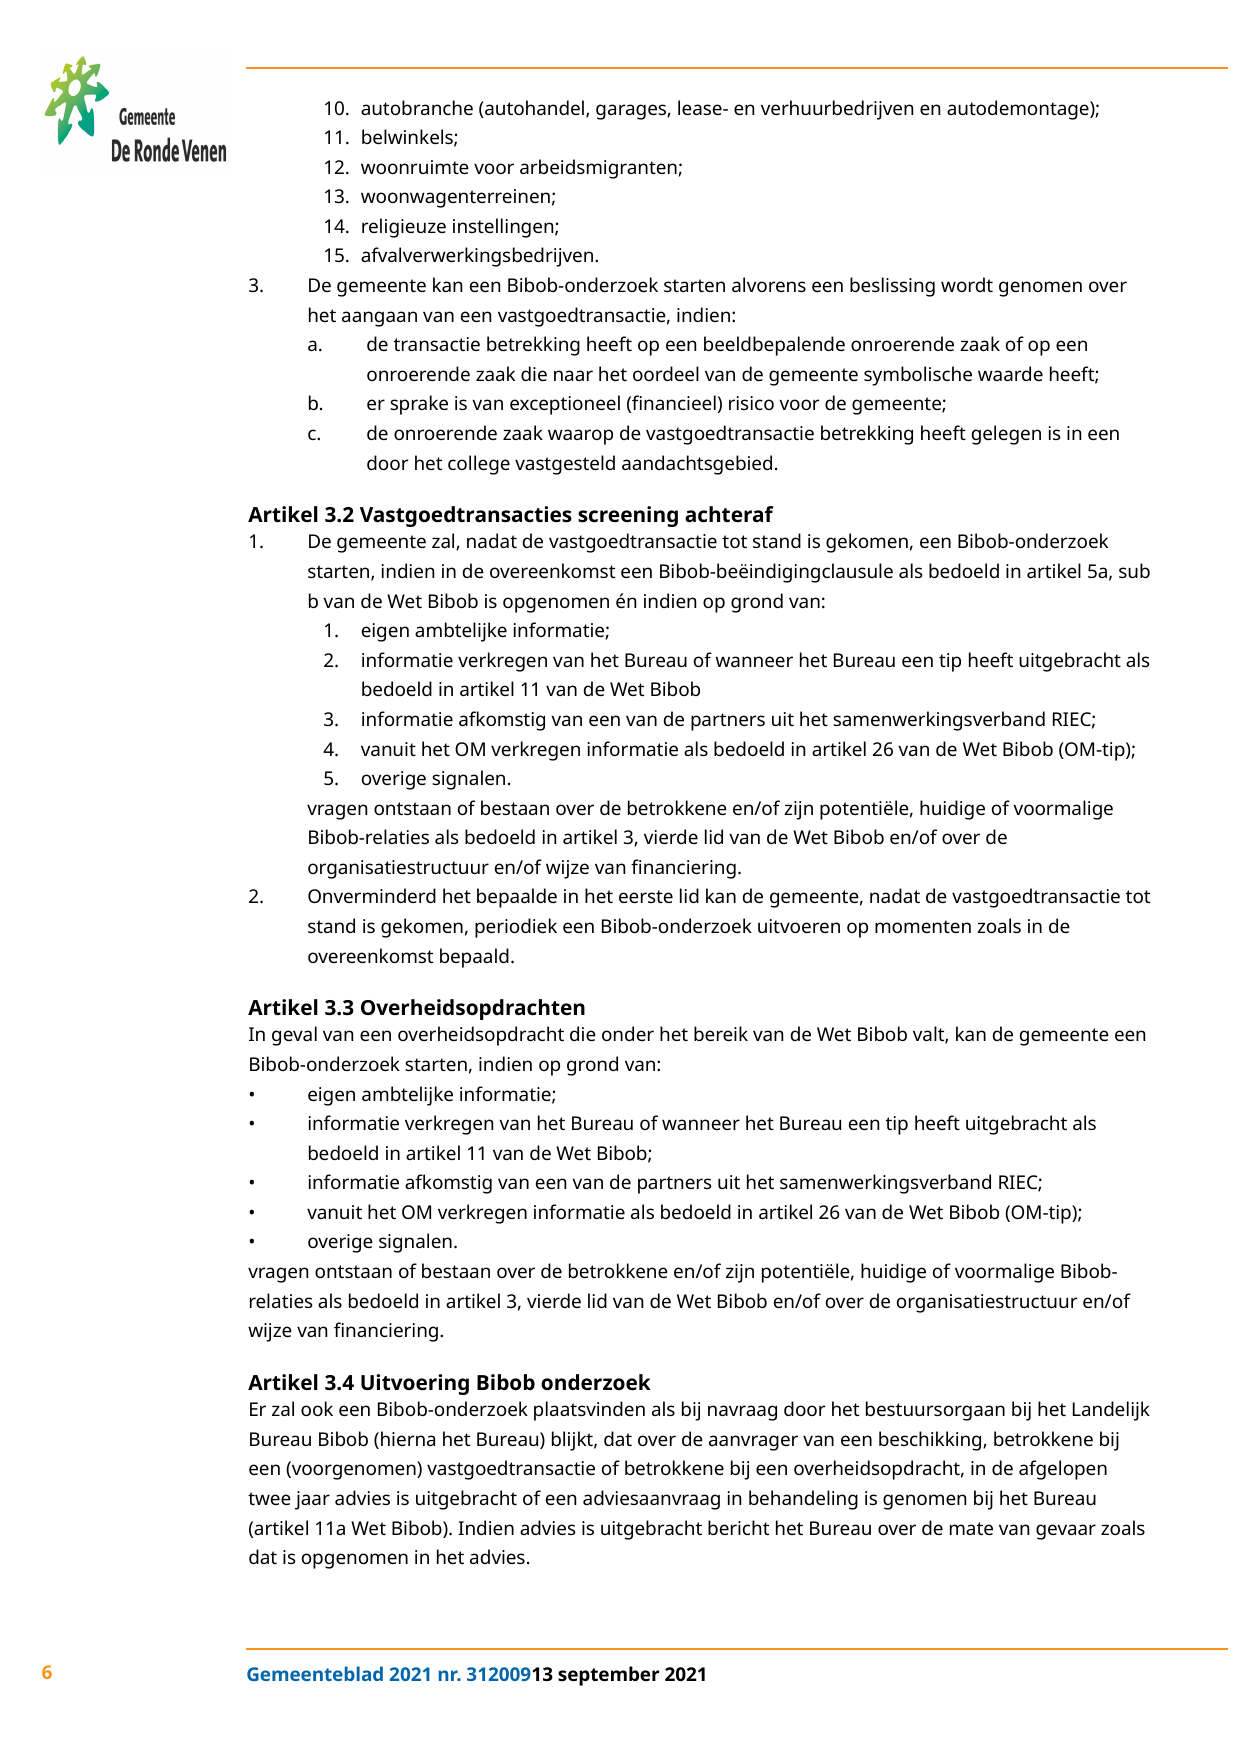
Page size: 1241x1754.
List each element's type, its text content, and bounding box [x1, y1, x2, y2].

list vragen ontstaan of bestaan over de betrokkene en/of zijn potentiële, huidige of voormalige Bibob-relaties als bedoeld in artikel 3, vierde lid van de Wet Bibob en/of over de organisatiestructuur en/of wijze van financiering. [248, 795, 1152, 880]
list informatie verkregen van het Bureau of wanneer het Bureau een tip heeft uitgebracht als bedoeld in artikel 11 van de Wet Bibob; [248, 1110, 1152, 1166]
list De gemeente zal, nadat de vastgoedtransactie tot stand is gekomen, een Bibob-onderzoek starten, indien in de overeenkomst een Bibob-beëindigingclausule als bedoeld in artikel 5a, sub b van de Wet Bibob is opgenomen én indien op grond van: [248, 529, 1152, 613]
picture [41, 47, 231, 172]
list belwinkels; [323, 124, 1152, 150]
text Artikel 3.3 Overheidsopdrachten [248, 993, 1152, 1022]
list vanuit het OM verkregen informatie als bedoeld in artikel 26 van de Wet Bibob (OM-tip); [248, 1199, 1152, 1225]
list informatie afkomstig van een van de partners uit het samenwerkingsverband RIEC; [248, 1169, 1152, 1195]
list autobranche (autohandel, garages, lease- en verhuurbedrijven en autodemontage); [323, 95, 1152, 121]
text Artikel 3.2 Vastgoedtransacties screening achteraf [248, 500, 1152, 529]
list religieuze instellingen; [323, 213, 1152, 239]
list woonruimte voor arbeidsmigranten; [323, 154, 1152, 180]
list de transactie betrekking heeft op een beeldbepalende onroerende zaak of op een onroerende zaak die naar het oordeel van de gemeente symbolische waarde heeft; [307, 331, 1152, 387]
text Er zal ook een Bibob-onderzoek plaatsvinden als bij navraag door het bestuursorgaan bij het Landelijk Bureau Bibob (hierna het Bureau) blijkt, dat over de aanvrager van een beschikking, betrokkene bij een (voorgenomen) vastgoedtransactie of betrokkene bij een overheidsopdracht, in de afgelopen twee jaar advies is uitgebracht of een adviesaanvraag in behandeling is genomen bij het Bureau (artikel 11a Wet Bibob). Indien advies is uitgebracht bericht het Bureau over de mate van gevaar zoals dat is opgenomen in het advies. [248, 1396, 1152, 1570]
list overige signalen. [248, 1229, 1152, 1254]
list informatie verkregen van het Bureau of wanneer het Bureau een tip heeft uitgebracht als bedoeld in artikel 11 van de Wet Bibob [323, 647, 1152, 702]
text vragen ontstaan of bestaan over de betrokkene en/of zijn potentiële, huidige of voormalige Bibob-relaties als bedoeld in artikel 3, vierde lid van de Wet Bibob en/of over de organisatiestructuur en/of wijze van financiering. [248, 1258, 1152, 1343]
list de onroerende zaak waarop de vastgoedtransactie betrekking heeft gelegen is in een door het college vastgesteld aandachtsgebied. [307, 420, 1152, 476]
list vanuit het OM verkregen informatie als bedoeld in artikel 26 van de Wet Bibob (OM-tip); [323, 736, 1152, 761]
text Artikel 3.4 Uitvoering Bibob onderzoek [248, 1368, 1152, 1396]
list eigen ambtelijke informatie; [248, 1081, 1152, 1107]
list Onverminderd het bepaalde in het eerste lid kan de gemeente, nadat de vastgoedtransactie tot stand is gekomen, periodiek een Bibob-onderzoek uitvoeren op momenten zoals in de overeenkomst bepaald. [248, 884, 1152, 968]
list De gemeente kan een Bibob-onderzoek starten alvorens een beslissing wordt genomen over het aangaan van een vastgoedtransactie, indien: [248, 272, 1152, 328]
list eigen ambtelijke informatie; [323, 617, 1152, 643]
list woonwagenterreinen; [323, 183, 1152, 209]
list er sprake is van exceptioneel (financieel) risico voor de gemeente; [307, 391, 1152, 416]
text In geval van een overheidsopdracht die onder het bereik van de Wet Bibob valt, kan de gemeente een Bibob-onderzoek starten, indien op grond van: [248, 1022, 1152, 1077]
list afvalverwerkingsbedrijven. [323, 243, 1152, 268]
list informatie afkomstig van een van de partners uit het samenwerkingsverband RIEC; [323, 706, 1152, 732]
list overige signalen. [323, 765, 1152, 791]
